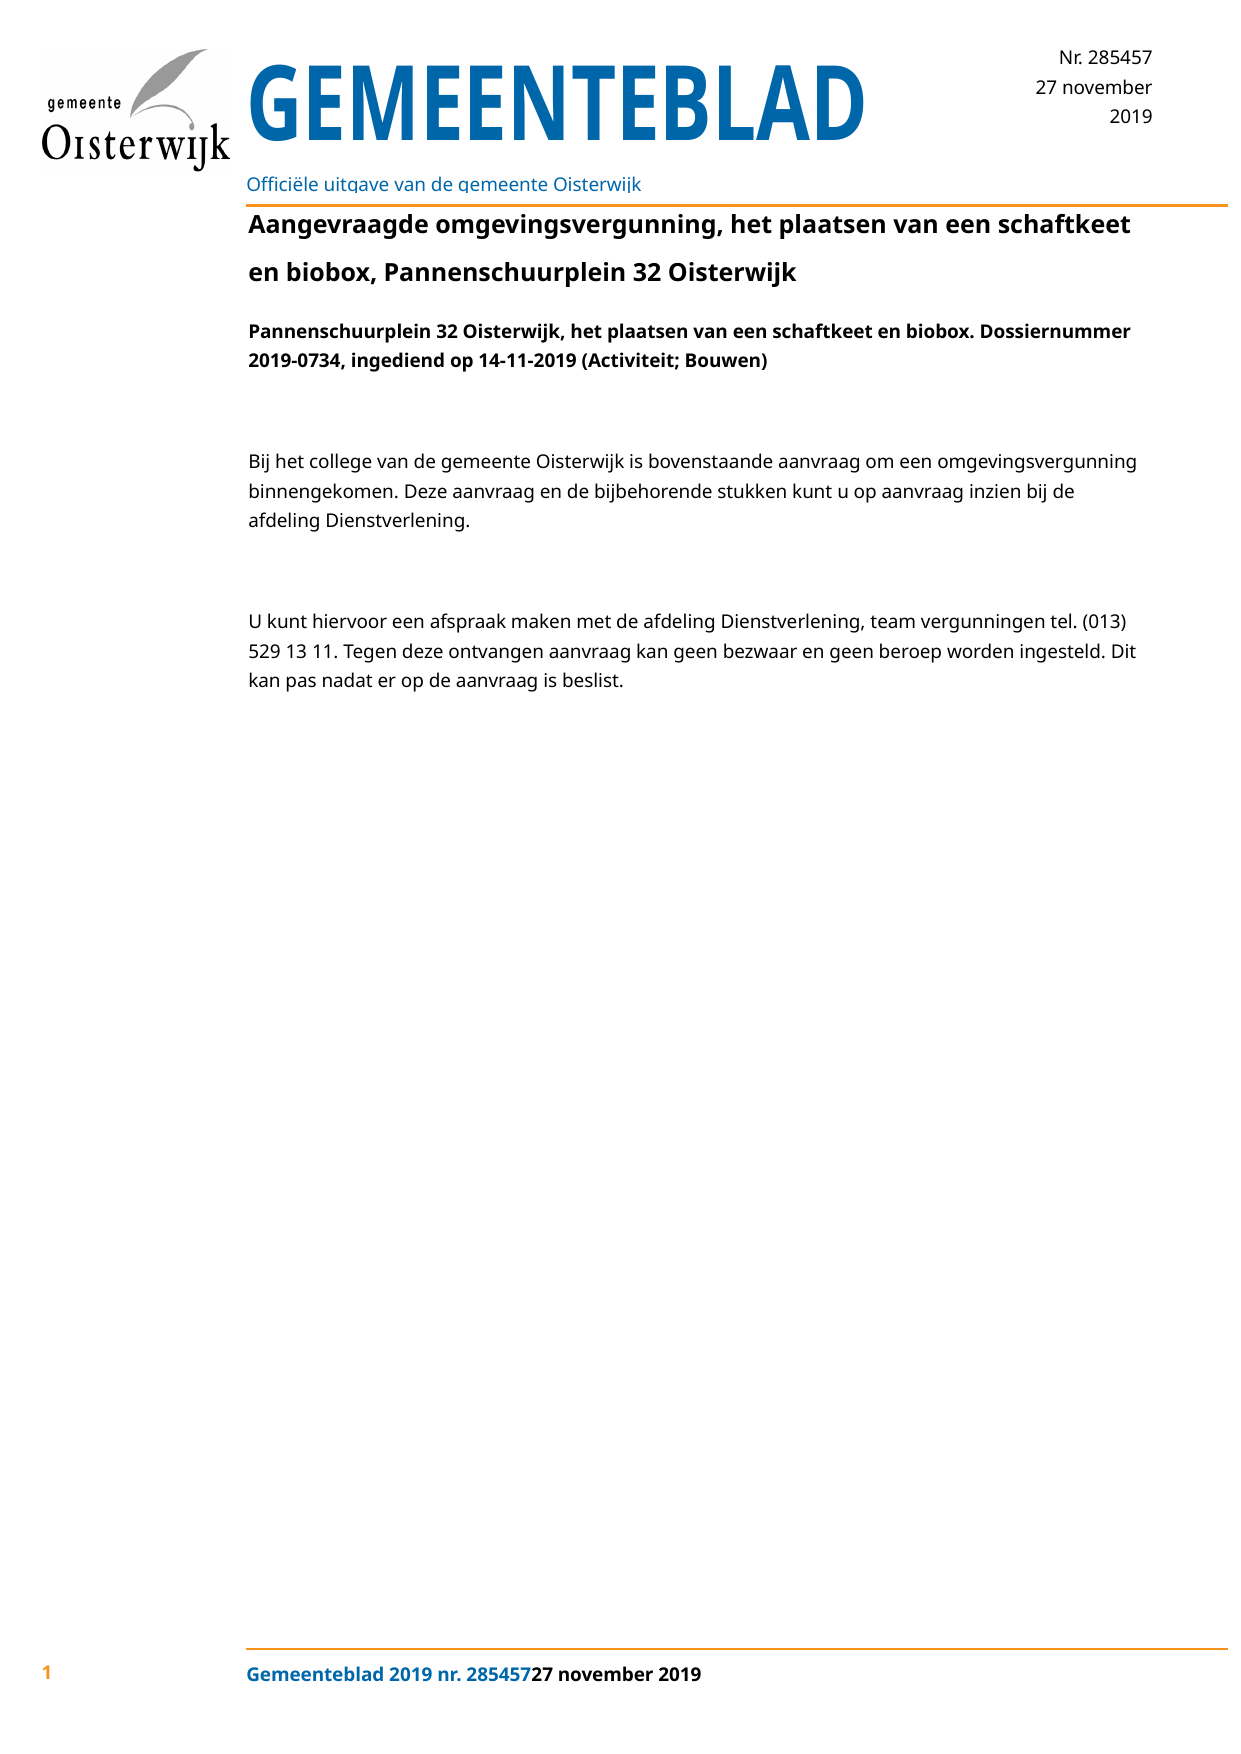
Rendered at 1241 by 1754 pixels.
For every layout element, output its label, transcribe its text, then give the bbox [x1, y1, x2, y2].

picture [41, 47, 231, 172]
text U kunt hiervoor een afspraak maken met de afdeling Dienstverlening, team vergunningen tel. (013) 529 13 11. Tegen deze ontvangen aanvraag kan geen bezwaar en geen beroep worden ingesteld. Dit kan pas nadat er op de aanvraag is beslist. [248, 608, 1152, 693]
text Aangevraagde omgevingsvergunning, het plaatsen van een schaftkeet en biobox, Pannenschuurplein 32 Oisterwijk [248, 207, 1152, 288]
text Bij het college van de gemeente Oisterwijk is bovenstaande aanvraag om een omgevingsvergunning binnengekomen. Deze aanvraag en de bijbehorende stukken kunt u op aanvraag inzien bij de afdeling Dienstverlening. [248, 448, 1152, 533]
text Pannenschuurplein 32 Oisterwijk, het plaatsen van een schaftkeet en biobox. Dossiernummer 2019-0734, ingediend op 14-11-2019 (Activiteit; Bouwen) [248, 318, 1152, 373]
